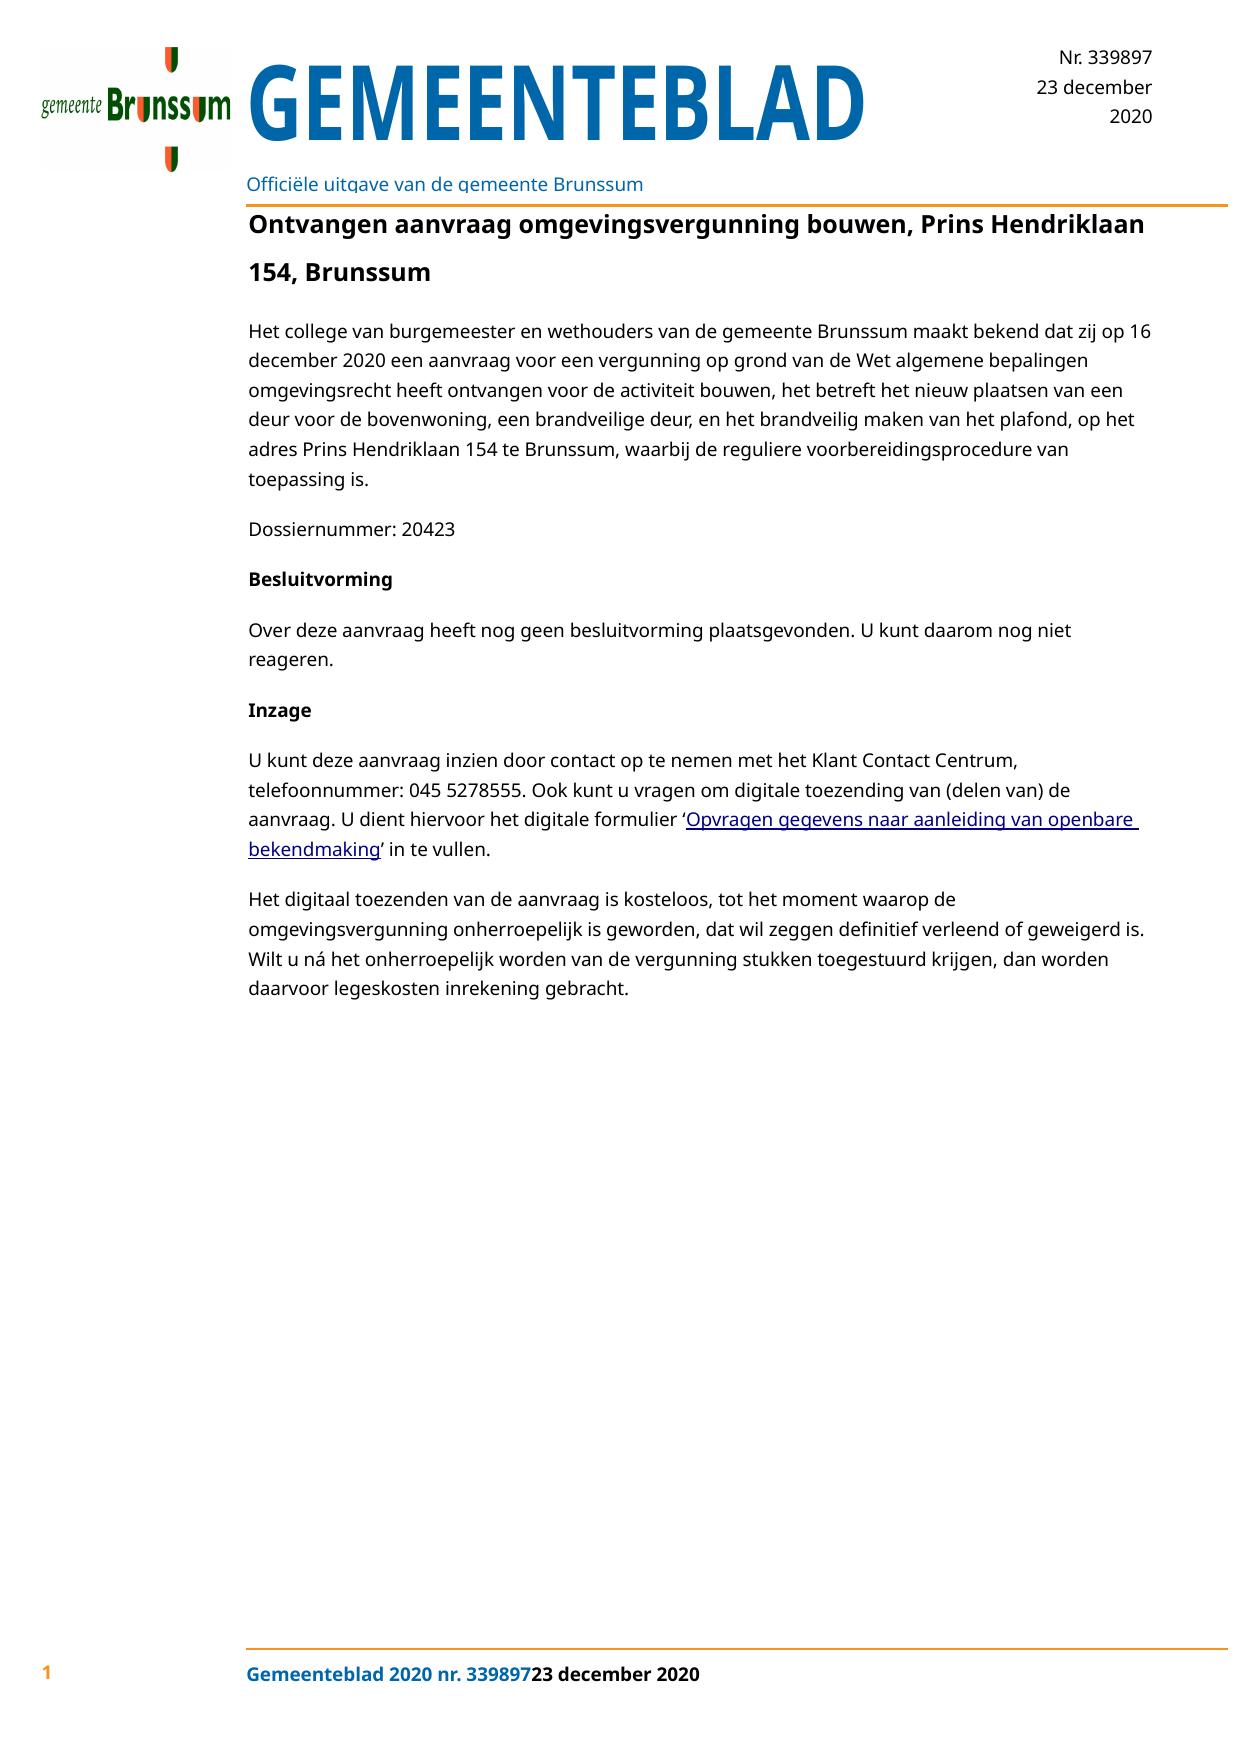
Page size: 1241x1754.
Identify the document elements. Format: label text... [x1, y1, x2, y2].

text Besluitvorming [248, 567, 1152, 592]
text Over deze aanvraag heeft nog geen besluitvorming plaatsgevonden. U kunt daarom nog niet reageren. [248, 617, 1152, 672]
text Het digitaal toezenden van de aanvraag is kosteloos, tot het moment waarop de omgevingsvergunning onherroepelijk is geworden, dat wil zeggen definitief verleend of geweigerd is. Wilt u ná het onherroepelijk worden van de vergunning stukken toegestuurd krijgen, dan worden daarvoor legeskosten inrekening gebracht. [248, 887, 1152, 1001]
text Inzage [248, 697, 1152, 723]
text U kunt deze aanvraag inzien door contact op te nemen met het Klant Contact Centrum, telefoonnummer: 045 5278555. Ook kunt u vragen om digitale toezending van (delen van) de aanvraag. U dient hiervoor het digitale formulier ‘Opvragen gegevens naar aanleiding van openbare bekendmaking’ in te vullen. [248, 747, 1152, 862]
text Het college van burgemeester en wethouders van de gemeente Brunssum maakt bekend dat zij op 16 december 2020 een aanvraag voor een vergunning op grond van de Wet algemene bepalingen omgevingsrecht heeft ontvangen voor de activiteit bouwen, het betreft het nieuw plaatsen van een deur voor de bovenwoning, een brandveilige deur, en het brandveilig maken van het plafond, op het adres Prins Hendriklaan 154 te Brunssum, waarbij de reguliere voorbereidingsprocedure van toepassing is. [248, 318, 1152, 492]
text Dossiernummer: 20423 [248, 516, 1152, 542]
picture [41, 47, 231, 172]
text Ontvangen aanvraag omgevingsvergunning bouwen, Prins Hendriklaan 154, Brunssum [248, 207, 1152, 288]
